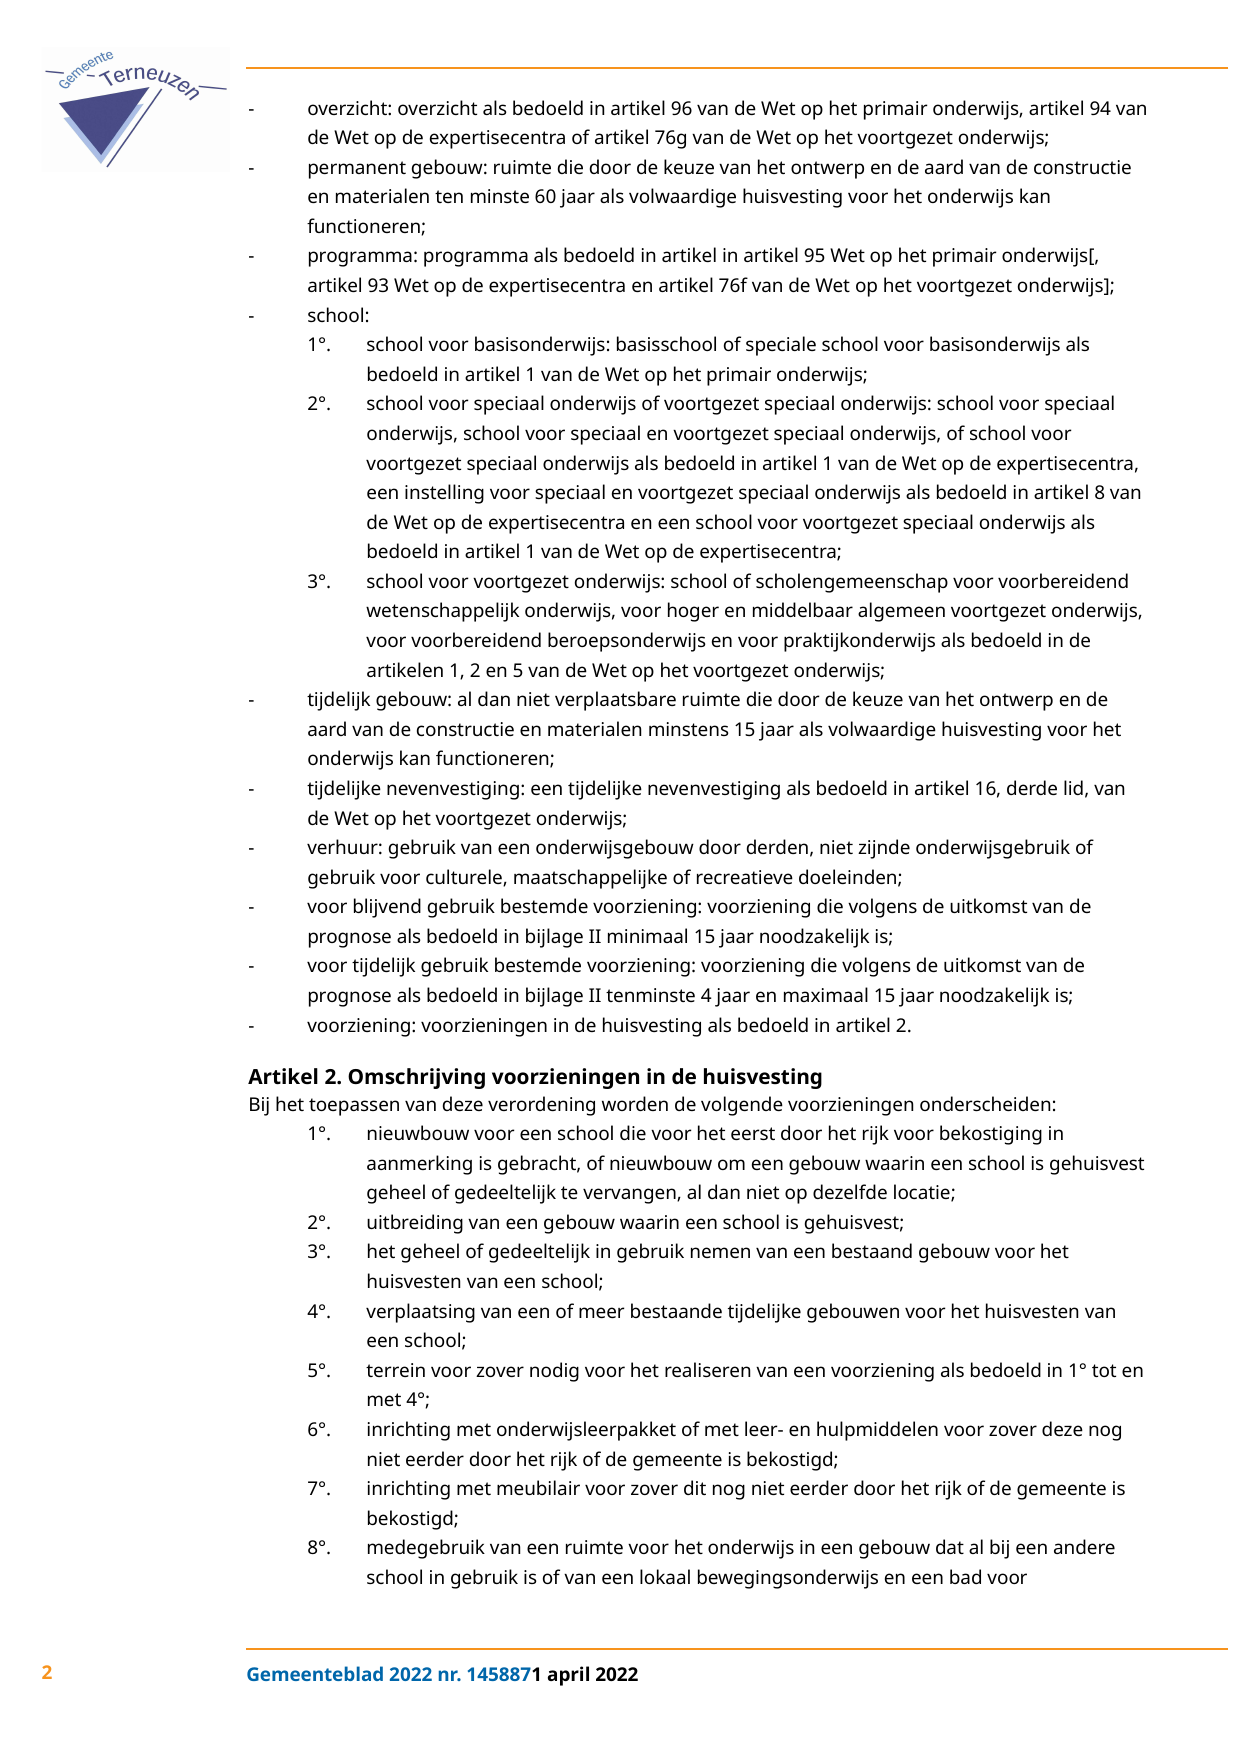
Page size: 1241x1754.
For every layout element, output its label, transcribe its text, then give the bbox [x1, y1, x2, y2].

list school voor basisonderwijs: basisschool of speciale school voor basisonderwijs als bedoeld in artikel 1 van de Wet op het primair onderwijs; [307, 331, 1152, 387]
list voor blijvend gebruik bestemde voorziening: voorziening die volgens de uitkomst van de prognose als bedoeld in bijlage II minimaal 15 jaar noodzakelijk is; [248, 893, 1152, 949]
list voor tijdelijk gebruik bestemde voorziening: voorziening die volgens de uitkomst van de prognose als bedoeld in bijlage II tenminste 4 jaar en maximaal 15 jaar noodzakelijk is; [248, 953, 1152, 1008]
text Artikel 2. Omschrijving voorzieningen in de huisvesting [248, 1062, 1152, 1091]
list school voor voortgezet onderwijs: school of scholengemeenschap voor voorbereidend wetenschappelijk onderwijs, voor hoger en middelbaar algemeen voortgezet onderwijs, voor voorbereidend beroepsonderwijs en voor praktijkonderwijs als bedoeld in de artikelen 1, 2 en 5 van de Wet op het voortgezet onderwijs; [307, 568, 1152, 683]
list programma: programma als bedoeld in artikel in artikel 95 Wet op het primair onderwijs[, artikel 93 Wet op de expertisecentra en artikel 76f van de Wet op het voortgezet onderwijs]; [248, 243, 1152, 298]
text Bij het toepassen van deze verordening worden de volgende voorzieningen onderscheiden: [248, 1091, 1152, 1116]
list inrichting met onderwijsleerpakket of met leer- en hulpmiddelen voor zover deze nog niet eerder door het rijk of de gemeente is bekostigd; [307, 1416, 1152, 1471]
list verplaatsing van een of meer bestaande tijdelijke gebouwen voor het huisvesten van een school; [307, 1298, 1152, 1353]
list inrichting met meubilair voor zover dit nog niet eerder door het rijk of de gemeente is bekostigd; [307, 1475, 1152, 1531]
list permanent gebouw: ruimte die door de keuze van het ontwerp en de aard van de constructie en materialen ten minste 60 jaar als volwaardige huisvesting voor het onderwijs kan functioneren; [248, 154, 1152, 239]
picture [41, 47, 231, 172]
list nieuwbouw voor een school die voor het eerst door het rijk voor bekostiging in aanmerking is gebracht, of nieuwbouw om een gebouw waarin een school is gehuisvest geheel of gedeeltelijk te vervangen, al dan niet op dezelfde locatie; [307, 1120, 1152, 1205]
list tijdelijk gebouw: al dan niet verplaatsbare ruimte die door de keuze van het ontwerp en de aard van de constructie en materialen minstens 15 jaar als volwaardige huisvesting voor het onderwijs kan functioneren; [248, 686, 1152, 771]
list terrein voor zover nodig voor het realiseren van een voorziening als bedoeld in 1° tot en met 4°; [307, 1357, 1152, 1412]
list school voor speciaal onderwijs of voortgezet speciaal onderwijs: school voor speciaal onderwijs, school voor speciaal en voortgezet speciaal onderwijs, of school voor voortgezet speciaal onderwijs als bedoeld in artikel 1 van de Wet op de expertisecentra, een instelling voor speciaal en voortgezet speciaal onderwijs als bedoeld in artikel 8 van de Wet op de expertisecentra en een school voor voortgezet speciaal onderwijs als bedoeld in artikel 1 van de Wet op de expertisecentra; [307, 391, 1152, 564]
list uitbreiding van een gebouw waarin een school is gehuisvest; [307, 1209, 1152, 1235]
list voorziening: voorzieningen in de huisvesting als bedoeld in artikel 2. [248, 1012, 1152, 1038]
list het geheel of gedeeltelijk in gebruik nemen van een bestaand gebouw voor het huisvesten van een school; [307, 1239, 1152, 1294]
list overzicht: overzicht als bedoeld in artikel 96 van de Wet op het primair onderwijs, artikel 94 van de Wet op de expertisecentra of artikel 76g van de Wet op het voortgezet onderwijs; [248, 95, 1152, 150]
list verhuur: gebruik van een onderwijsgebouw door derden, niet zijnde onderwijsgebruik of gebruik voor culturele, maatschappelijke of recreatieve doeleinden; [248, 834, 1152, 890]
list school: [248, 302, 1152, 328]
list tijdelijke nevenvestiging: een tijdelijke nevenvestiging als bedoeld in artikel 16, derde lid, van de Wet op het voortgezet onderwijs; [248, 775, 1152, 831]
list medegebruik van een ruimte voor het onderwijs in een gebouw dat al bij een andere school in gebruik is of van een lokaal bewegingsonderwijs en een bad voor [307, 1534, 1152, 1590]
